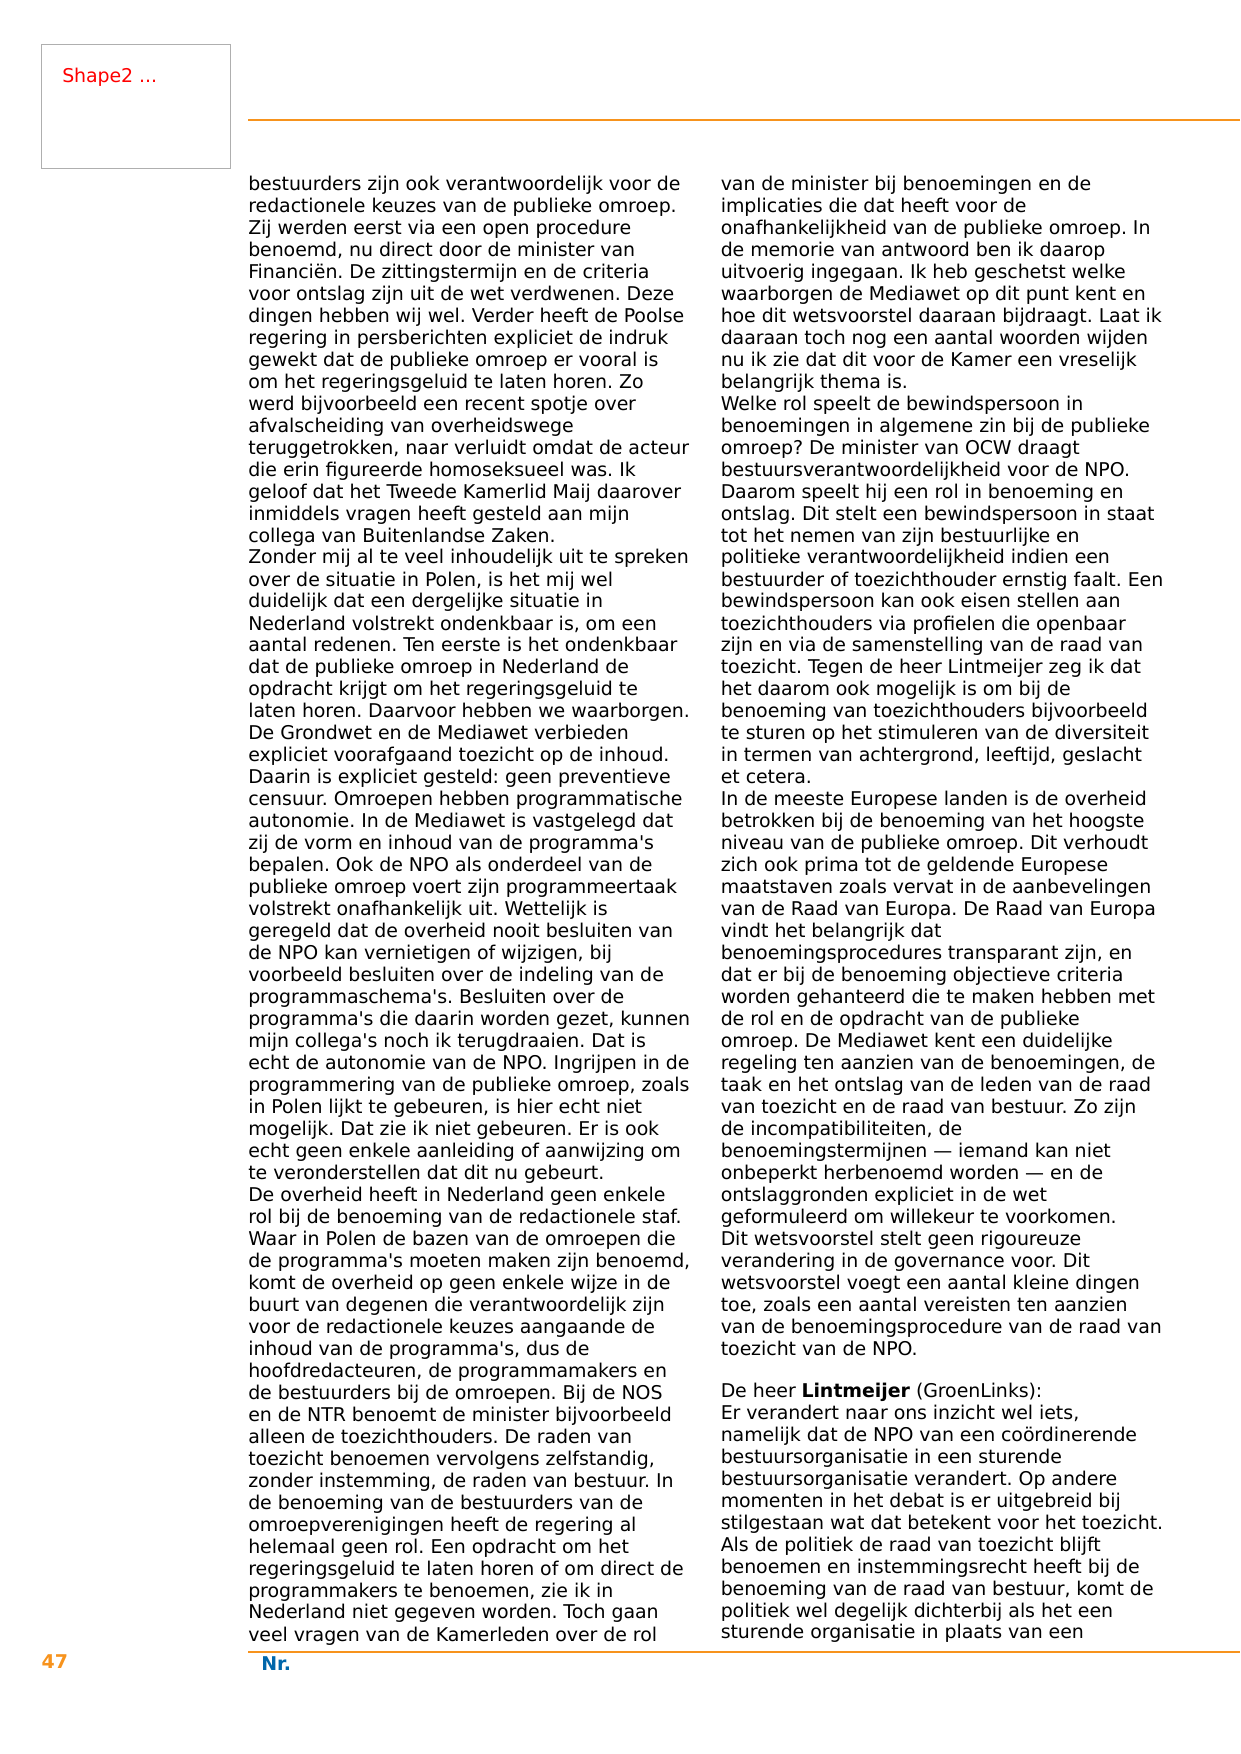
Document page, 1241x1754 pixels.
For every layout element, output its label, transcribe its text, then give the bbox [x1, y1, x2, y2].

text Welke rol speelt de bewindspersoon in benoemingen in algemene zin bij de publieke omroep? De minister van OCW draagt bestuursverantwoordelijkheid voor de NPO. Daarom speelt hij een rol in benoeming en ontslag. Dit stelt een bewindspersoon in staat tot het nemen van zijn bestuurlijke en politieke verantwoordelijkheid indien een bestuurder of toezichthouder ernstig faalt. Een bewindspersoon kan ook eisen stellen aan toezichthouders via profielen die openbaar zijn en via de samenstelling van de raad van toezicht. Tegen de heer Lintmeijer zeg ik dat het daarom ook mogelijk is om bij de benoeming van toezichthouders bijvoorbeeld te sturen op het stimuleren van de diversiteit in termen van achtergrond, leeftijd, geslacht et cetera. [721, 393, 1163, 788]
text In de meeste Europese landen is de overheid betrokken bij de benoeming van het hoogste niveau van de publieke omroep. Dit verhoudt zich ook prima tot de geldende Europese maatstaven zoals vervat in de aanbevelingen van de Raad van Europa. De Raad van Europa vindt het belangrijk dat benoemingsprocedures transparant zijn, en dat er bij de benoeming objectieve criteria worden gehanteerd die te maken hebben met de rol en de opdracht van de publieke omroep. De Mediawet kent een duidelijke regeling ten aanzien van de benoemingen, de taak en het ontslag van de leden van de raad van toezicht en de raad van bestuur. Zo zijn de incompatibiliteiten, de benoemingstermijnen — iemand kan niet onbeperkt herbenoemd worden — en de ontslaggronden expliciet in de wet geformuleerd om willekeur te voorkomen. [721, 788, 1163, 1228]
text van de minister bij benoemingen en de implicaties die dat heeft voor de onafhankelijkheid van de publieke omroep. In de memorie van antwoord ben ik daarop uitvoerig ingegaan. Ik heb geschetst welke waarborgen de Mediawet op dit punt kent en hoe dit wetsvoorstel daaraan bijdraagt. Laat ik daaraan toch nog een aantal woorden wijden nu ik zie dat dit voor de Kamer een vreselijk belangrijk thema is. [721, 173, 1163, 393]
text Er verandert naar ons inzicht wel iets, namelijk dat de NPO van een coördinerende bestuursorganisatie in een sturende bestuursorganisatie verandert. Op andere momenten in het debat is er uitgebreid bij stilgestaan wat dat betekent voor het toezicht. Als de politiek de raad van toezicht blijft benoemen en instemmingsrecht heeft bij de benoeming van de raad van bestuur, komt de politiek wel degelijk dichterbij als het een sturende organisatie in plaats van een [721, 1402, 1163, 1643]
text Zonder mij al te veel inhoudelijk uit te spreken over de situatie in Polen, is het mij wel duidelijk dat een dergelijke situatie in Nederland volstrekt ondenkbaar is, om een aantal redenen. Ten eerste is het ondenkbaar dat de publieke omroep in Nederland de opdracht krijgt om het regeringsgeluid te laten horen. Daarvoor hebben we waarborgen. De Grondwet en de Mediawet verbieden expliciet voorafgaand toezicht op de inhoud. Daarin is expliciet gesteld: geen preventieve censuur. Omroepen hebben programmatische autonomie. In de Mediawet is vastgelegd dat zij de vorm en inhoud van de programma's bepalen. Ook de NPO als onderdeel van de publieke omroep voert zijn programmeertaak volstrekt onafhankelijk uit. Wettelijk is geregeld dat de overheid nooit besluiten van de NPO kan vernietigen of wijzigen, bij voorbeeld besluiten over de indeling van de programmaschema's. Besluiten over de programma's die daarin worden gezet, kunnen mijn collega's noch ik terugdraaien. Dat is echt de autonomie van de NPO. Ingrijpen in de programmering van de publieke omroep, zoals in Polen lijkt te gebeuren, is hier echt niet mogelijk. Dat zie ik niet gebeuren. Er is ook echt geen enkele aanleiding of aanwijzing om te veronderstellen dat dit nu gebeurt. [248, 546, 691, 1184]
text bestuurders zijn ook verantwoordelijk voor de redactionele keuzes van de publieke omroep. Zij werden eerst via een open procedure benoemd, nu direct door de minister van Financiën. De zittingstermijn en de criteria voor ontslag zijn uit de wet verdwenen. Deze dingen hebben wij wel. Verder heeft de Poolse regering in persberichten expliciet de indruk gewekt dat de publieke omroep er vooral is om het regeringsgeluid te laten horen. Zo werd bijvoorbeeld een recent spotje over afvalscheiding van overheidswege teruggetrokken, naar verluidt omdat de acteur die erin figureerde homoseksueel was. Ik geloof dat het Tweede Kamerlid Maij daarover inmiddels vragen heeft gesteld aan mijn collega van Buitenlandse Zaken. [248, 173, 691, 546]
text De overheid heeft in Nederland geen enkele rol bij de benoeming van de redactionele staf. Waar in Polen de bazen van de omroepen die de programma's moeten maken zijn benoemd, komt de overheid op geen enkele wijze in de buurt van degenen die verantwoordelijk zijn voor de redactionele keuzes aangaande de inhoud van de programma's, dus de hoofdredacteuren, de programmamakers en de bestuurders bij de omroepen. Bij de NOS en de NTR benoemt de minister bijvoorbeeld alleen de toezichthouders. De raden van toezicht benoemen vervolgens zelfstandig, zonder instemming, de raden van bestuur. In de benoeming van de bestuurders van de omroepverenigingen heeft de regering al helemaal geen rol. Een opdracht om het regeringsgeluid te laten horen of om direct de programmakers te benoemen, zie ik in Nederland niet gegeven worden. Toch gaan veel vragen van de Kamerleden over de rol [248, 1184, 691, 1645]
text De heer Lintmeijer (GroenLinks): [721, 1380, 1163, 1402]
text Dit wetsvoorstel stelt geen rigoureuze verandering in de governance voor. Dit wetsvoorstel voegt een aantal kleine dingen toe, zoals een aantal vereisten ten aanzien van de benoemingsprocedure van de raad van toezicht van de NPO. [721, 1228, 1163, 1360]
